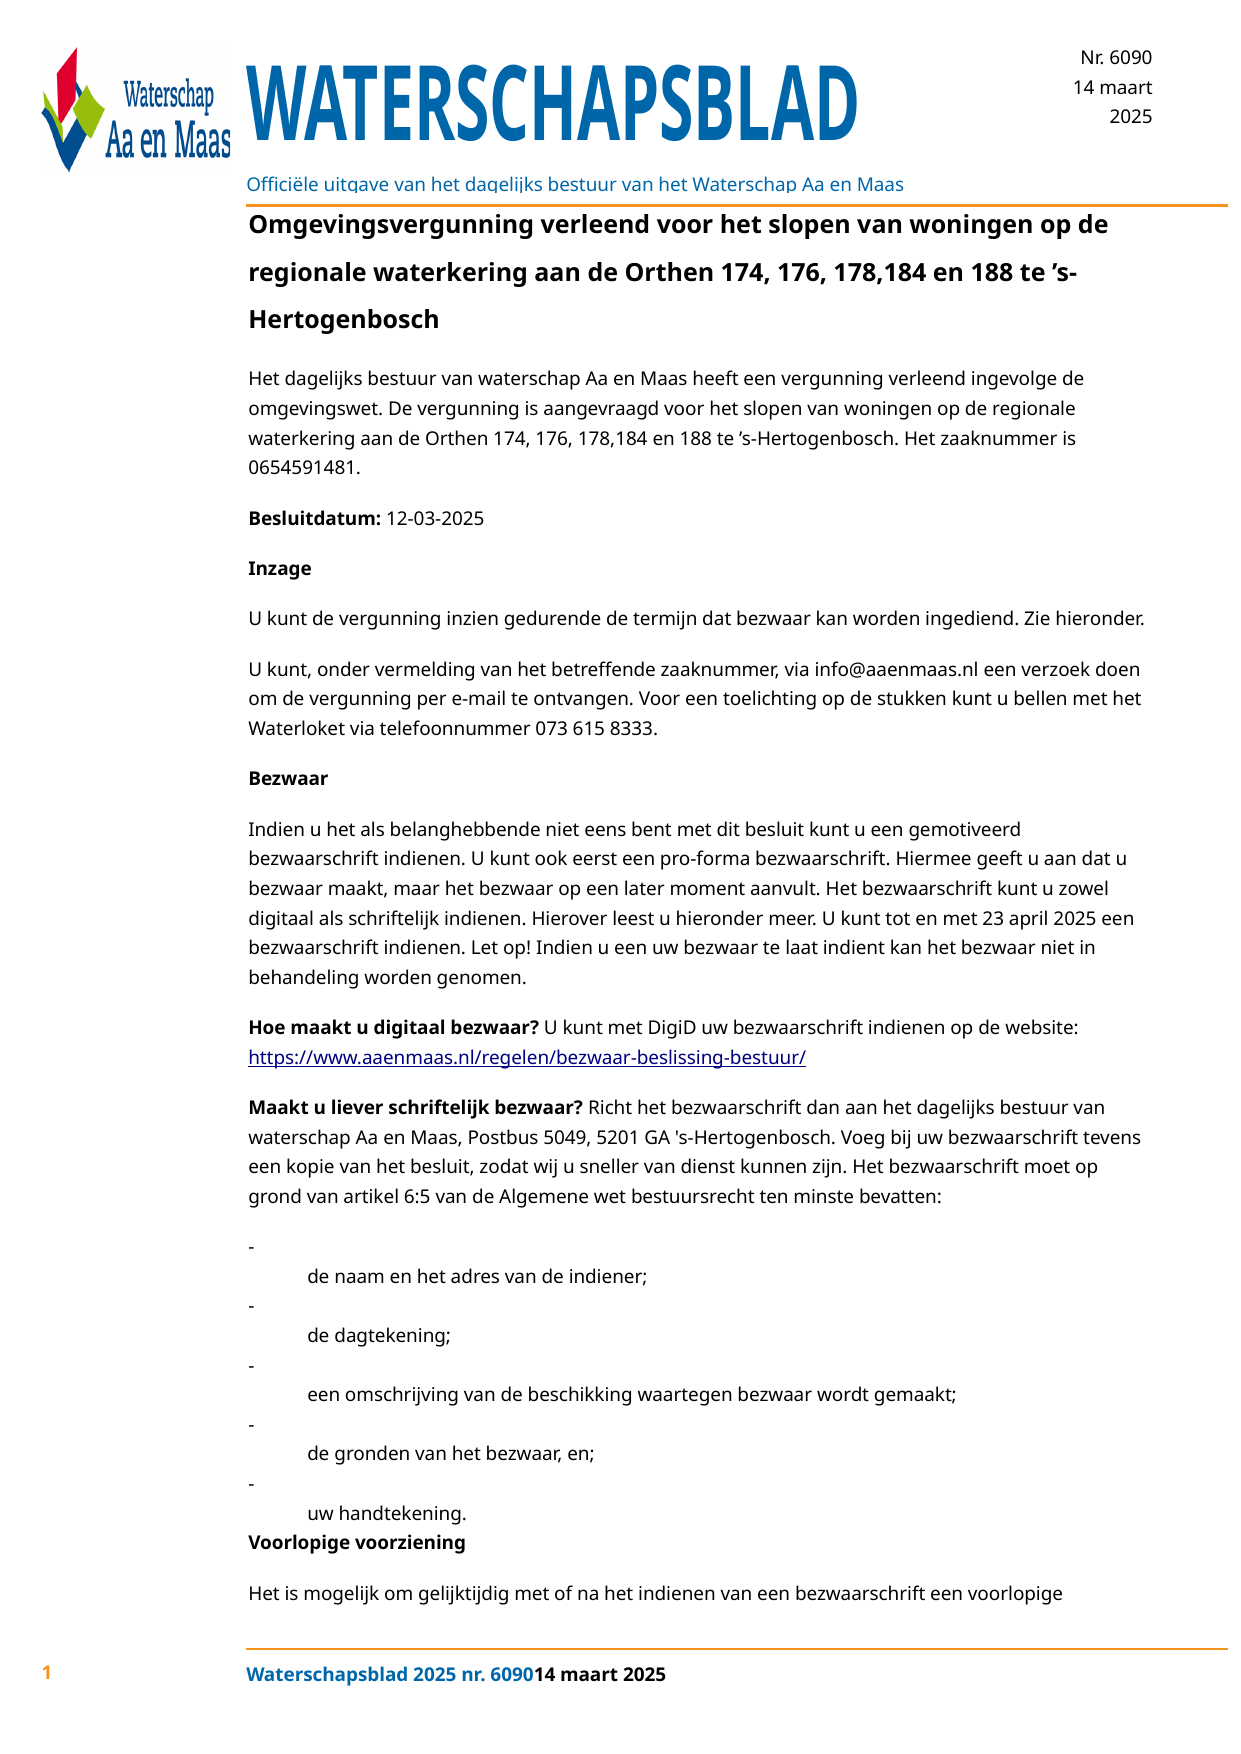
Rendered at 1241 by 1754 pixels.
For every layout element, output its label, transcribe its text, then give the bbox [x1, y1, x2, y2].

text Bezwaar [248, 766, 1152, 791]
text Voorlopige voorziening [248, 1529, 1152, 1555]
text Besluitdatum: 12-03-2025 [248, 505, 1152, 530]
text U kunt de vergunning inzien gedurende de termijn dat bezwaar kan worden ingediend. Zie hieronder. [248, 606, 1152, 631]
text Het dagelijks bestuur van waterschap Aa en Maas heeft een vergunning verleend ingevolge de omgevingswet. De vergunning is aangevraagd voor het slopen van woningen op de regionale waterkering aan de Orthen 174, 176, 178,184 en 188 te ’s-Hertogenbosch. Het zaaknummer is 0654591481. [248, 366, 1152, 480]
text Omgevingsvergunning verleend voor het slopen van woningen op de regionale waterkering aan de Orthen 174, 176, 178,184 en 188 te ’s-Hertogenbosch [248, 207, 1152, 336]
text Hoe maakt u digitaal bezwaar? U kunt met DigiD uw bezwaarschrift indienen op de website: https://www.aaenmaas.nl/regelen/bezwaar-beslissing-bestuur/ [248, 1014, 1152, 1069]
list de naam en het adres van de indiener; [248, 1263, 1152, 1289]
list uw handtekening. [248, 1500, 1152, 1525]
text U kunt, onder vermelding van het betreffende zaaknummer, via info@aaenmaas.nl een verzoek doen om de vergunning per e-mail te ontvangen. Voor een toelichting op de stukken kunt u bellen met het Waterloket via telefoonnummer 073 615 8333. [248, 656, 1152, 741]
list de dagtekening; [248, 1322, 1152, 1348]
text Het is mogelijk om gelijktijdig met of na het indienen van een bezwaarschrift een voorlopige [248, 1580, 1152, 1605]
text Indien u het als belanghebbende niet eens bent met dit besluit kunt u een gemotiveerd bezwaarschrift indienen. U kunt ook eerst een pro-forma bezwaarschrift. Hiermee geeft u aan dat u bezwaar maakt, maar het bezwaar op een later moment aanvult. Het bezwaarschrift kunt u zowel digitaal als schriftelijk indienen. Hierover leest u hieronder meer. U kunt tot en met 23 april 2025 een bezwaarschrift indienen. Let op! Indien u een uw bezwaar te laat indient kan het bezwaar niet in behandeling worden genomen. [248, 816, 1152, 989]
list de gronden van het bezwaar, en; [248, 1441, 1152, 1466]
text Maakt u liever schriftelijk bezwaar? Richt het bezwaarschrift dan aan het dagelijks bestuur van waterschap Aa en Maas, Postbus 5049, 5201 GA 's-Hertogenbosch. Voeg bij uw bezwaarschrift tevens een kopie van het besluit, zodat wij u sneller van dienst kunnen zijn. Het bezwaarschrift moet op grond van artikel 6:5 van de Algemene wet bestuursrecht ten minste bevatten: [248, 1094, 1152, 1209]
text Inzage [248, 555, 1152, 581]
list een omschrijving van de beschikking waartegen bezwaar wordt gemaakt; [248, 1381, 1152, 1407]
picture [41, 47, 231, 172]
